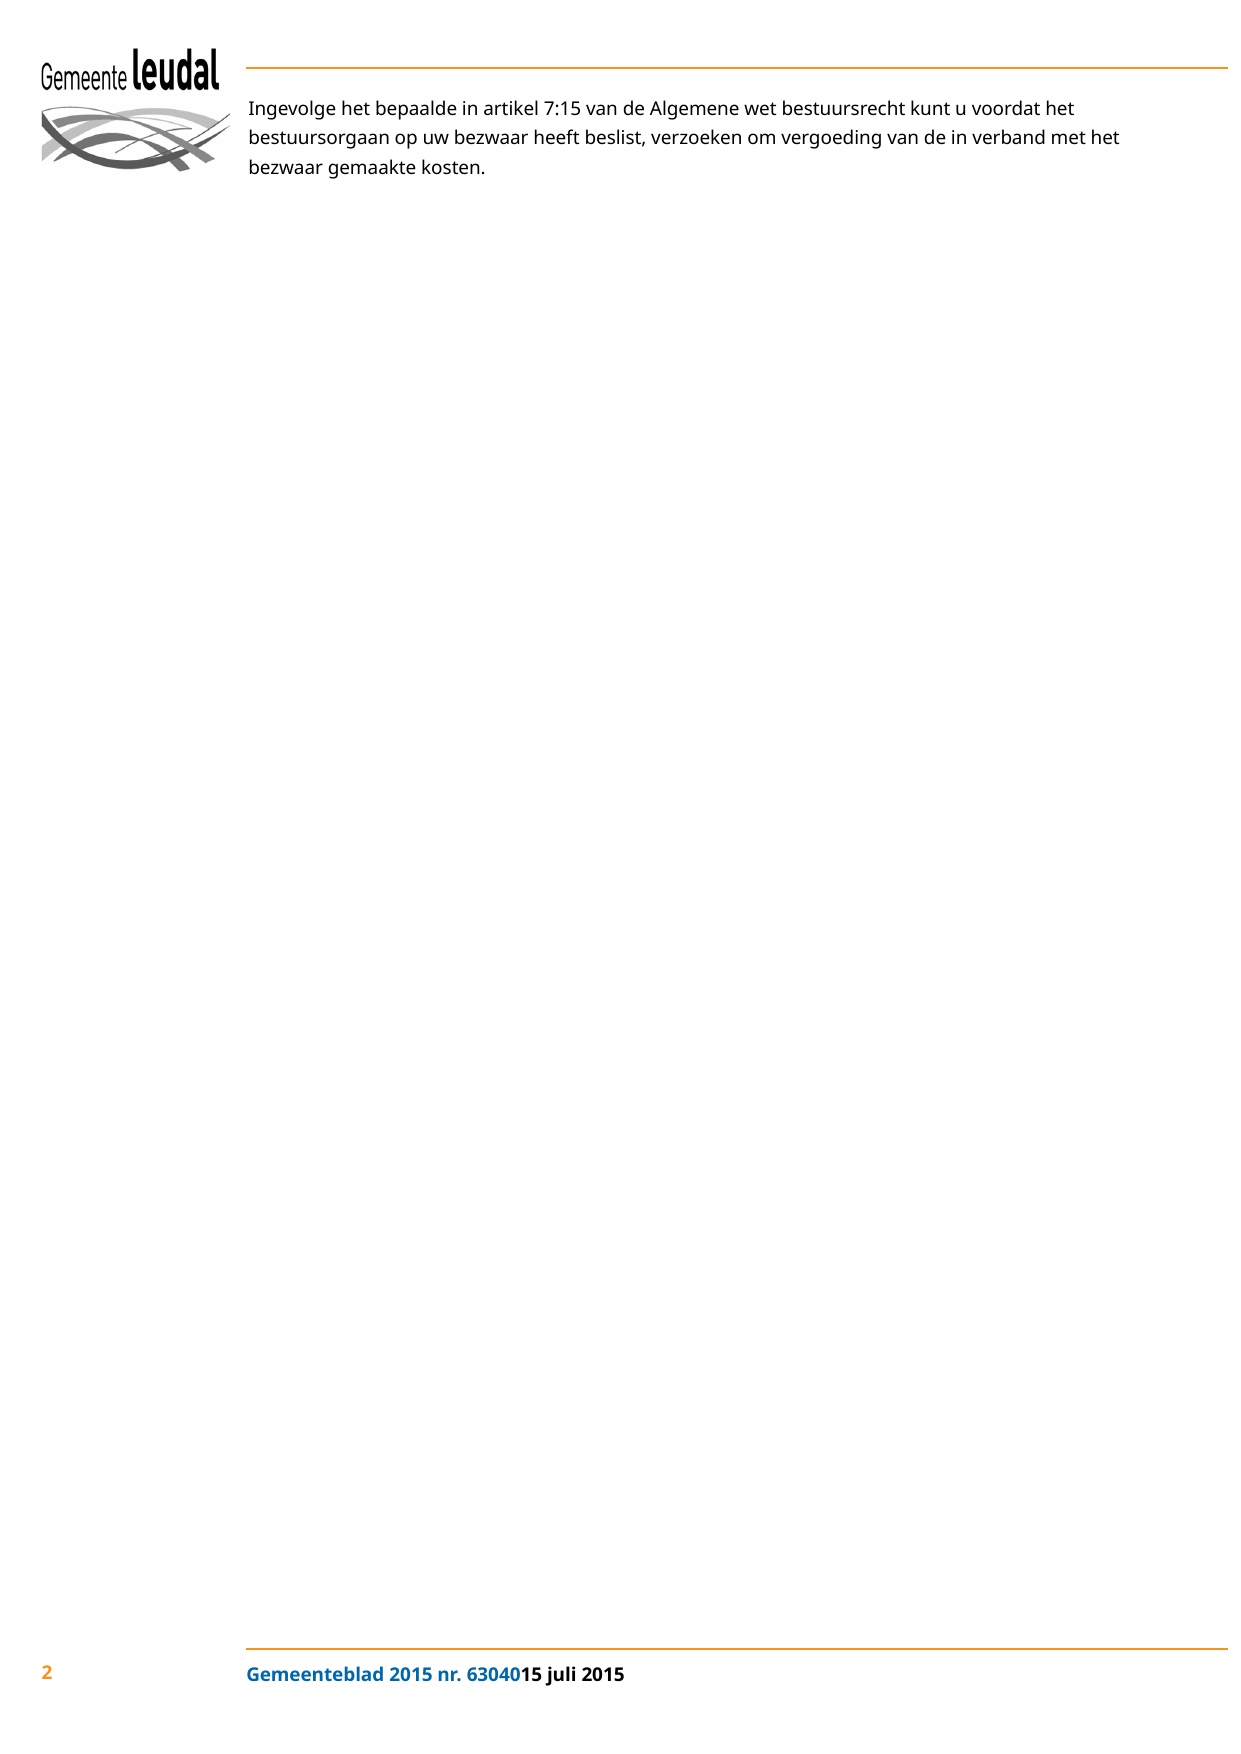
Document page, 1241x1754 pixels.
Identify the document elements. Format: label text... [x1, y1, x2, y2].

picture [41, 47, 231, 172]
text Ingevolge het bepaalde in artikel 7:15 van de Algemene wet bestuursrecht kunt u voordat het bestuursorgaan op uw bezwaar heeft beslist, verzoeken om vergoeding van de in verband met het bezwaar gemaakte kosten. [248, 95, 1152, 180]
